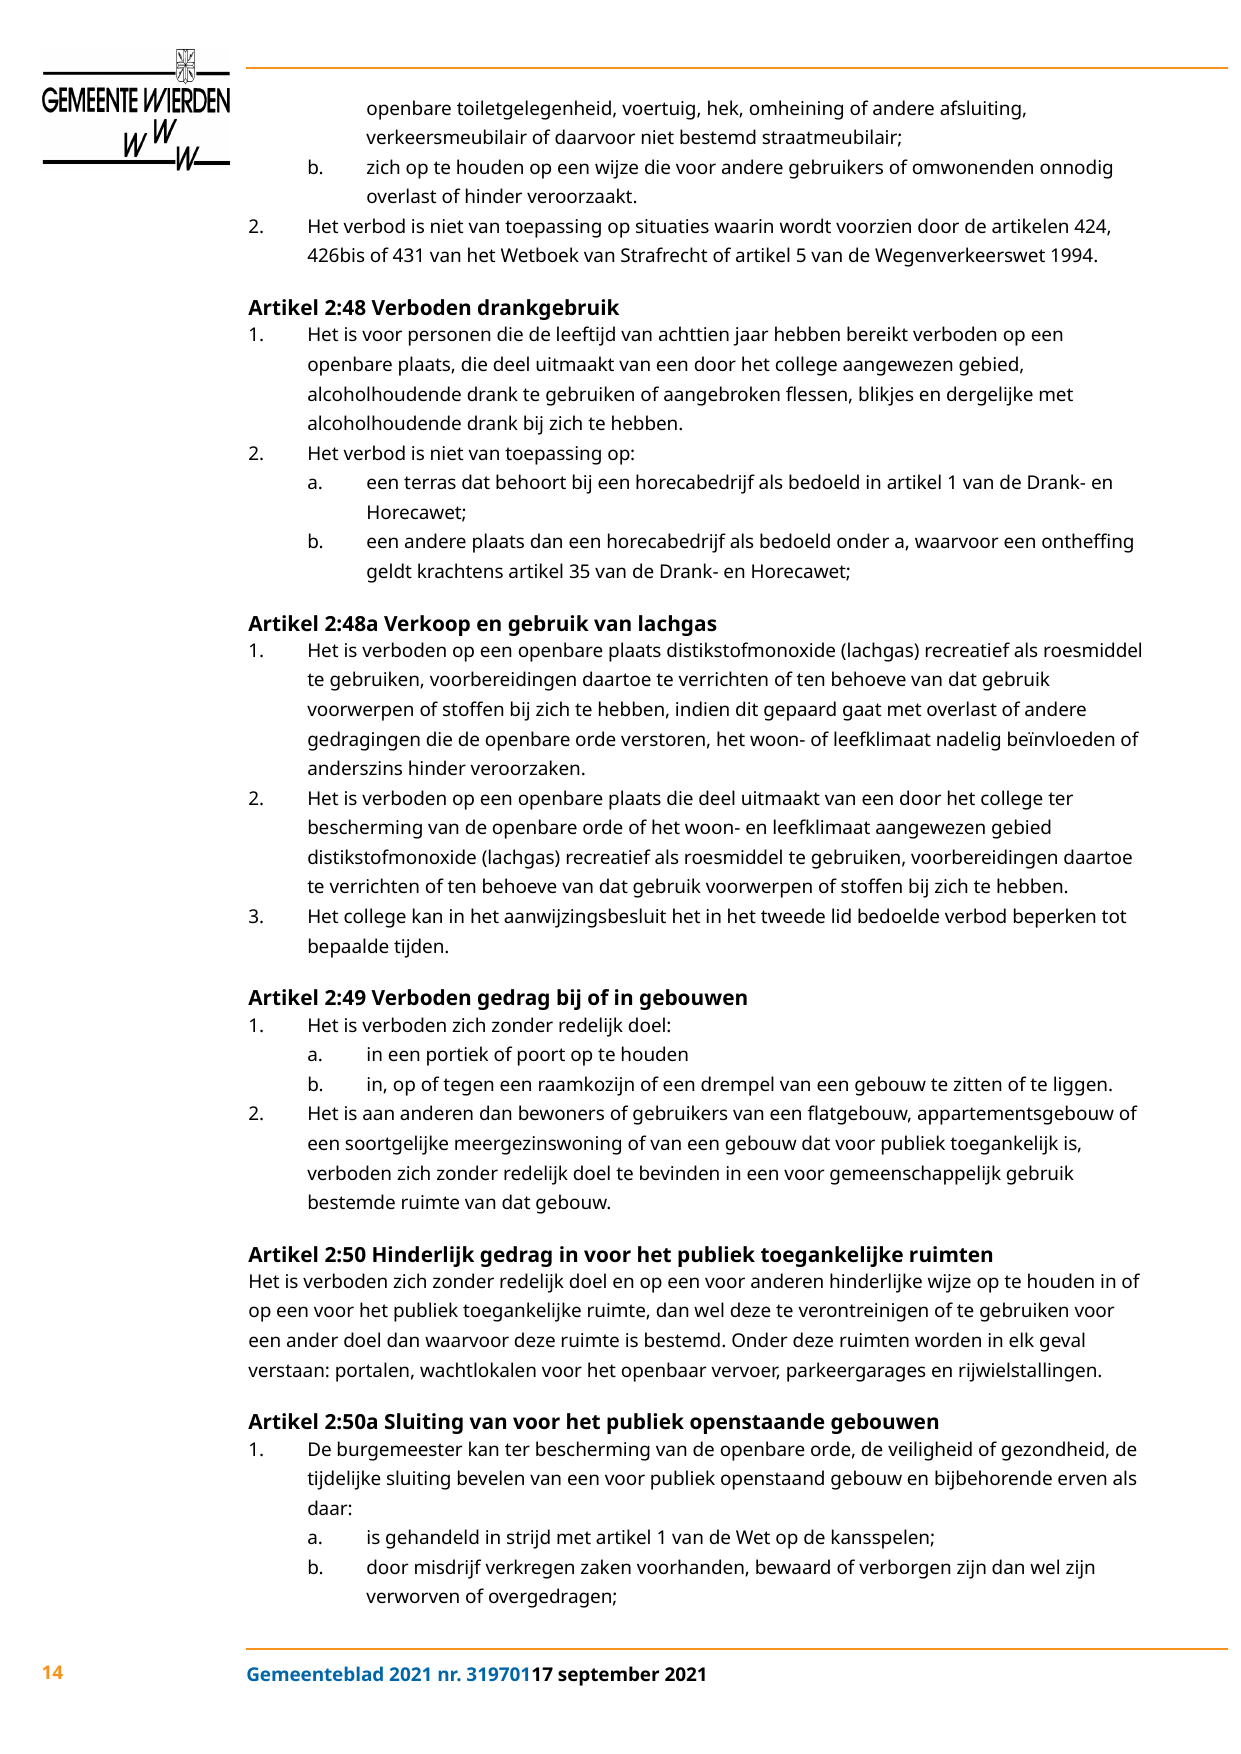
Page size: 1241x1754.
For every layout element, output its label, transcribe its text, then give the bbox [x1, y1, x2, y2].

text Artikel 2:50 Hinderlijk gedrag in voor het publiek toegankelijke ruimten [248, 1240, 1152, 1268]
text Artikel 2:49 Verboden gedrag bij of in gebouwen [248, 983, 1152, 1012]
list door misdrijf verkregen zaken voorhanden, bewaard of verborgen zijn dan wel zijn verworven of overgedragen; [307, 1554, 1152, 1609]
list een terras dat behoort bij een horecabedrijf als bedoeld in artikel 1 van de Drank- en Horecawet; [307, 469, 1152, 525]
text Artikel 2:48a Verkoop en gebruik van lachgas [248, 609, 1152, 637]
text Het is verboden zich zonder redelijk doel en op een voor anderen hinderlijke wijze op te houden in of op een voor het publiek toegankelijke ruimte, dan wel deze te verontreinigen of te gebruiken voor een ander doel dan waarvoor deze ruimte is bestemd. Onder deze ruimten worden in elk geval verstaan: portalen, wachtlokalen voor het openbaar vervoer, parkeergarages en rijwielstallingen. [248, 1268, 1152, 1383]
list Het is verboden op een openbare plaats distikstofmonoxide (lachgas) recreatief als roesmiddel te gebruiken, voorbereidingen daartoe te verrichten of ten behoeve van dat gebruik voorwerpen of stoffen bij zich te hebben, indien dit gepaard gaat met overlast of andere gedragingen die de openbare orde verstoren, het woon- of leefklimaat nadelig beïnvloeden of anderszins hinder veroorzaken. [248, 637, 1152, 781]
list Het is aan anderen dan bewoners of gebruikers van een flatgebouw, appartementsgebouw of een soortgelijke meergezinswoning of van een gebouw dat voor publiek toegankelijk is, verboden zich zonder redelijk doel te bevinden in een voor gemeenschappelijk gebruik bestemde ruimte van dat gebouw. [248, 1101, 1152, 1215]
picture [41, 47, 231, 172]
list Het verbod is niet van toepassing op: [248, 440, 1152, 466]
list openbare toiletgelegenheid, voertuig, hek, omheining of andere afsluiting, verkeersmeubilair of daarvoor niet bestemd straatmeubilair; [307, 95, 1152, 150]
list Het is verboden op een openbare plaats die deel uitmaakt van een door het college ter bescherming van de openbare orde of het woon- en leefklimaat aangewezen gebied distikstofmonoxide (lachgas) recreatief als roesmiddel te gebruiken, voorbereidingen daartoe te verrichten of ten behoeve van dat gebruik voorwerpen of stoffen bij zich te hebben. [248, 785, 1152, 899]
text Artikel 2:50a Sluiting van voor het publiek openstaande gebouwen [248, 1407, 1152, 1436]
text Artikel 2:48 Verboden drankgebruik [248, 293, 1152, 322]
list Het is verboden zich zonder redelijk doel: [248, 1012, 1152, 1037]
list is gehandeld in strijd met artikel 1 van de Wet op de kansspelen; [307, 1524, 1152, 1550]
list Het is voor personen die de leeftijd van achttien jaar hebben bereikt verboden op een openbare plaats, die deel uitmaakt van een door het college aangewezen gebied, alcoholhoudende drank te gebruiken of aangebroken flessen, blikjes en dergelijke met alcoholhoudende drank bij zich te hebben. [248, 322, 1152, 436]
list in, op of tegen een raamkozijn of een drempel van een gebouw te zitten of te liggen. [307, 1071, 1152, 1097]
list De burgemeester kan ter bescherming van de openbare orde, de veiligheid of gezondheid, de tijdelijke sluiting bevelen van een voor publiek openstaand gebouw en bijbehorende erven als daar: [248, 1436, 1152, 1521]
list Het verbod is niet van toepassing op situaties waarin wordt voorzien door de artikelen 424, 426bis of 431 van het Wetboek van Strafrecht of artikel 5 van de Wegenverkeerswet 1994. [248, 213, 1152, 268]
list een andere plaats dan een horecabedrijf als bedoeld onder a, waarvoor een ontheffing geldt krachtens artikel 35 van de Drank- en Horecawet; [307, 529, 1152, 584]
list zich op te houden op een wijze die voor andere gebruikers of omwonenden onnodig overlast of hinder veroorzaakt. [307, 154, 1152, 209]
list in een portiek of poort op te houden [307, 1041, 1152, 1067]
list Het college kan in het aanwijzingsbesluit het in het tweede lid bedoelde verbod beperken tot bepaalde tijden. [248, 903, 1152, 959]
